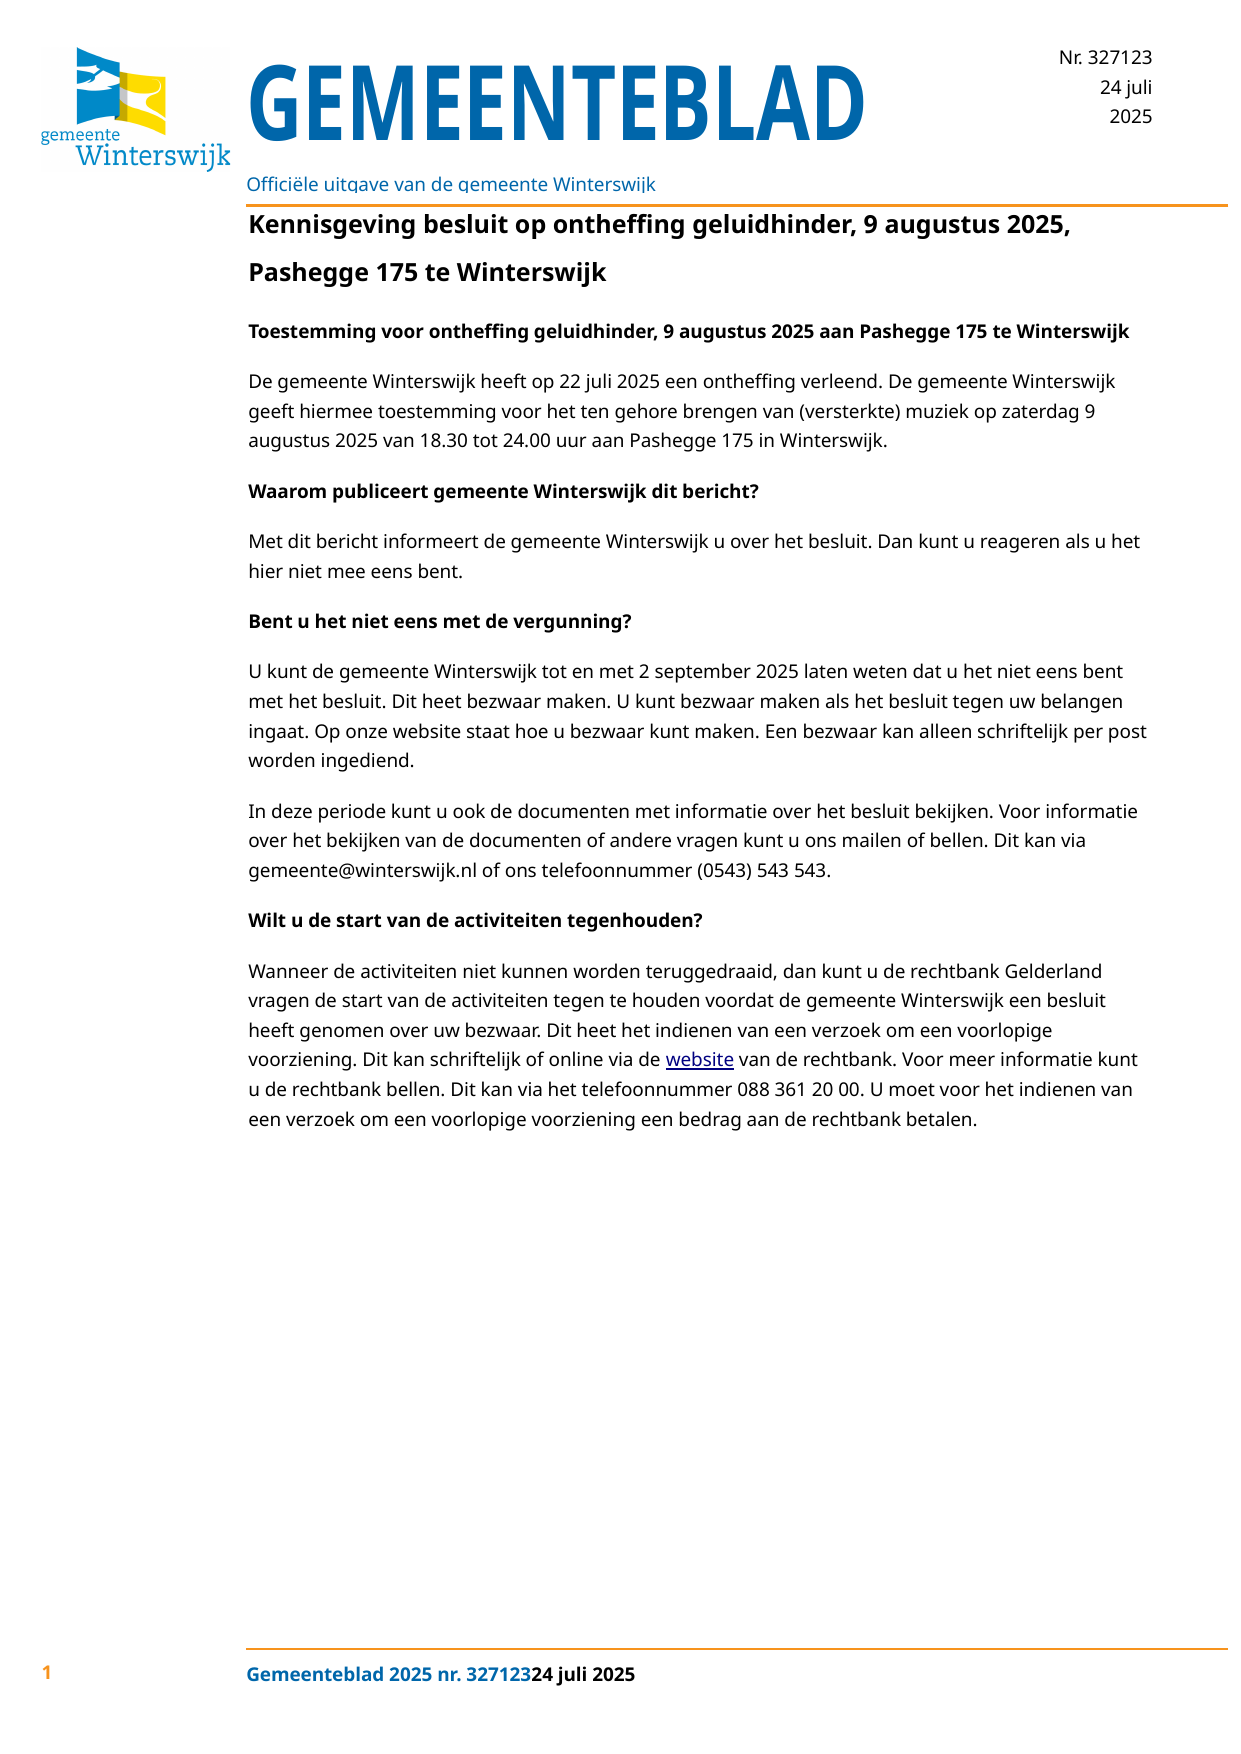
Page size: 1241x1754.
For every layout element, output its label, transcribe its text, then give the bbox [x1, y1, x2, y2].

picture [225, 153, 231, 162]
text Kennisgeving besluit op ontheffing geluidhinder, 9 augustus 2025, Pashegge 175 te Winterswijk [248, 207, 1152, 288]
text U kunt de gemeente Winterswijk tot en met 2 september 2025 laten weten dat u het niet eens bent met het besluit. Dit heet bezwaar maken. U kunt bezwaar maken als het besluit tegen uw belangen ingaat. Op onze website staat hoe u bezwaar kunt maken. Een bezwaar kan alleen schriftelijk per post worden ingediend. [248, 659, 1152, 773]
text Met dit bericht informeert de gemeente Winterswijk u over het besluit. Dan kunt u reageren als u het hier niet mee eens bent. [248, 528, 1152, 584]
text De gemeente Winterswijk heeft op 22 juli 2025 een ontheffing verleend. De gemeente Winterswijk geeft hiermee toestemming voor het ten gehore brengen van (versterkte) muziek op zaterdag 9 augustus 2025 van 18.30 tot 24.00 uur aan Pashegge 175 in Winterswijk. [248, 368, 1152, 453]
text In deze periode kunt u ook de documenten met informatie over het besluit bekijken. Voor informatie over het bekijken van de documenten of andere vragen kunt u ons mailen of bellen. Dit kan via gemeente@winterswijk.nl of ons telefoonnummer (0543) 543 543. [248, 798, 1152, 883]
text Wilt u de start van de activiteiten tegenhouden? [248, 907, 1152, 933]
picture [41, 47, 231, 172]
text Toestemming voor ontheffing geluidhinder, 9 augustus 2025 aan Pashegge 175 te Winterswijk [248, 318, 1152, 344]
text Wanneer de activiteiten niet kunnen worden teruggedraaid, dan kunt u de rechtbank Gelderland vragen de start van de activiteiten tegen te houden voordat de gemeente Winterswijk een besluit heeft genomen over uw bezwaar. Dit heet het indienen van een verzoek om een voorlopige voorziening. Dit kan schriftelijk of online via de website van de rechtbank. Voor meer informatie kunt u de rechtbank bellen. Dit kan via het telefoonnummer 088 361 20 00. U moet voor het indienen van een verzoek om een voorlopige voorziening een bedrag aan de rechtbank betalen. [248, 958, 1152, 1132]
text Bent u het niet eens met de vergunning? [248, 608, 1152, 634]
text Waarom publiceert gemeente Winterswijk dit bericht? [248, 478, 1152, 504]
